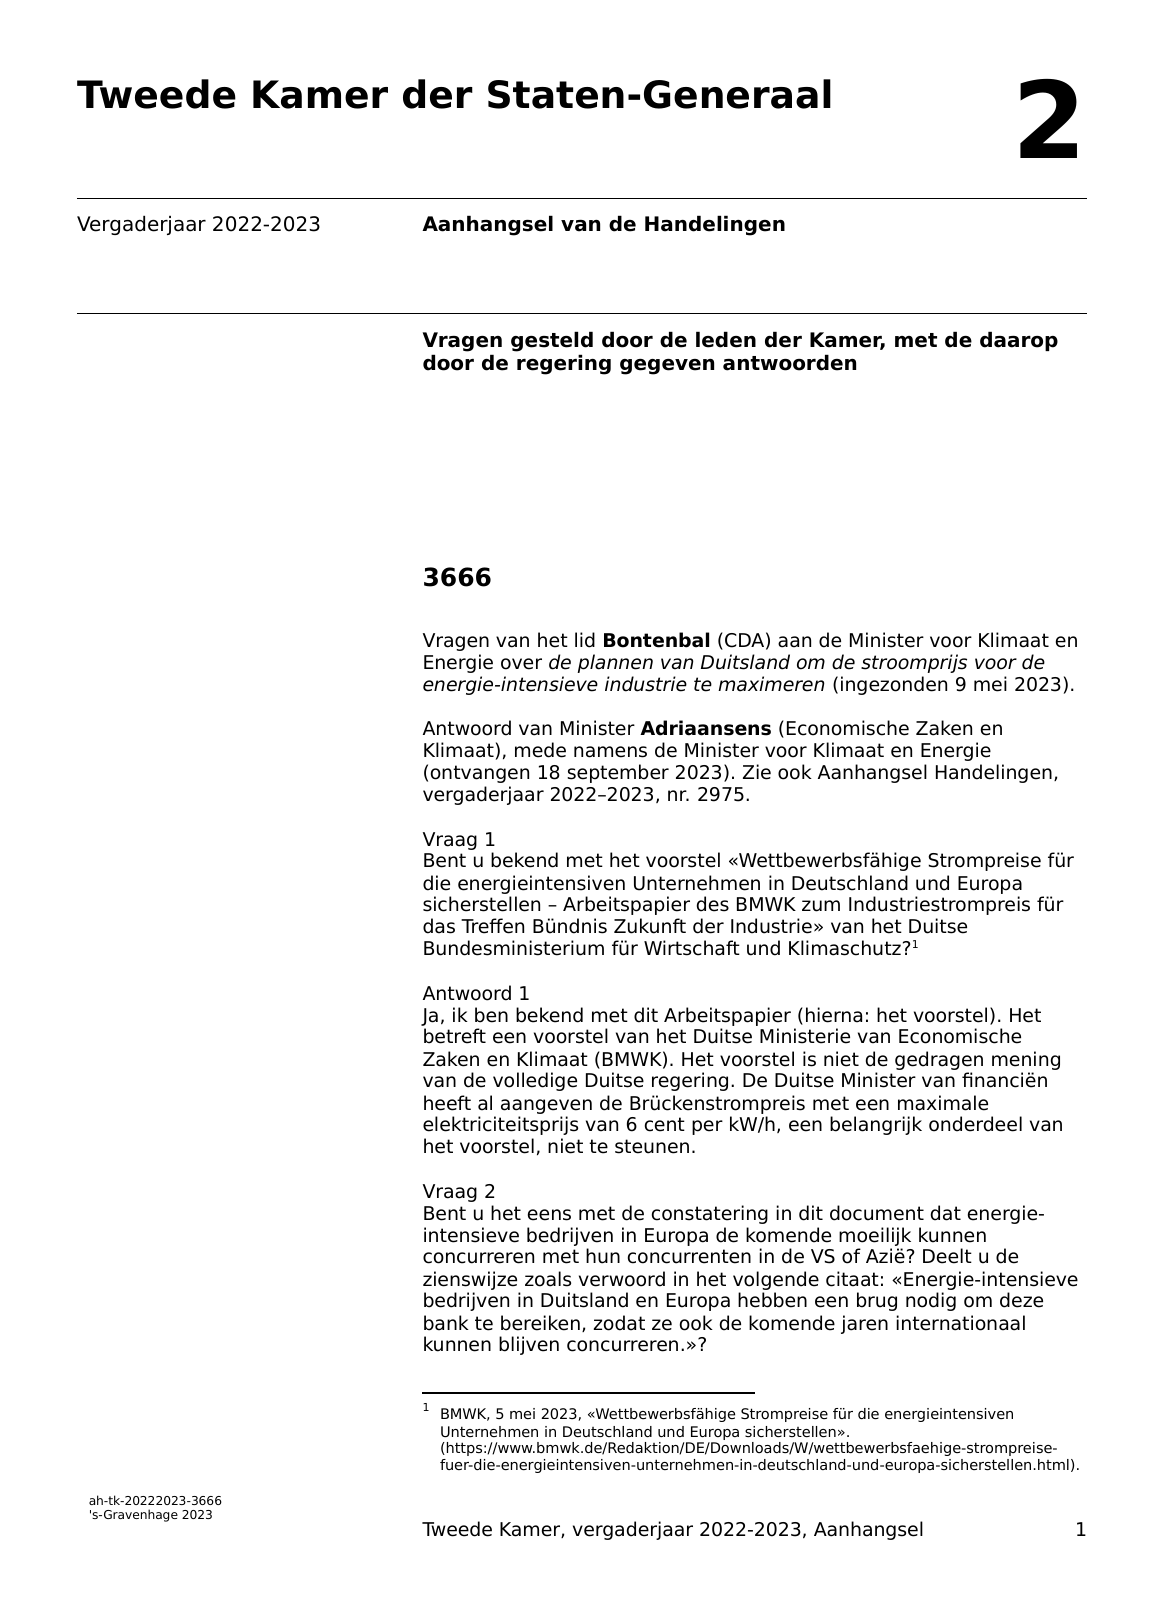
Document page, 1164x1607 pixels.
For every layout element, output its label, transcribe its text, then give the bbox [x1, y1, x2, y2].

text BMWK, 5 mei 2023, «Wettbewerbsfähige Strompreise für die energieintensiven Unternehmen in Deutschland und Europa sicherstellen». (https://www.bmwk.de/Redaktion/DE/Downloads/W/wettbewerbsfaehige-strompreise-fuer-die-energieintensiven-unternehmen-in-deutschland-und-europa-sicherstellen.html). [422, 1402, 1087, 1474]
table_cell [77, 314, 422, 375]
text 3666 [422, 563, 1087, 592]
table_header Tweede Kamer der Staten-Generaal [77, 59, 886, 198]
table_cell Vergaderjaar 2022-2023 [77, 199, 422, 313]
text Vraag 2 [422, 1181, 1087, 1202]
text Antwoord 1 [422, 982, 1087, 1004]
text Vragen van het lid Bontenbal (CDA) aan de Minister voor Klimaat en Energie over de plannen van Duitsland om de stroomprijs voor de energie-intensieve industrie te maximeren (ingezonden 9 mei 2023). [422, 630, 1087, 696]
text 's-Gravenhage 2023 [88, 1508, 323, 1522]
text Bent u het eens met de constatering in dit document dat energie-intensieve bedrijven in Europa de komende moeilijk kunnen concurreren met hun concurrenten in de VS of Azië? Deelt u de zienswijze zoals verwoord in het volgende citaat: «Energie-intensieve bedrijven in Duitsland en Europa hebben een brug nodig om deze bank te bereiken, zodat ze ook de komende jaren internationaal kunnen blijven concurreren.»? [422, 1202, 1087, 1356]
table_header 2 [886, 59, 1087, 198]
text Ja, ik ben bekend met dit Arbeitspapier (hierna: het voorstel). Het betreft een voorstel van het Duitse Ministerie van Economische Zaken en Klimaat (BMWK). Het voorstel is niet de gedragen mening van de volledige Duitse regering. De Duitse Minister van financiën heeft al aangeven de Brückenstrompreis met een maximale elektriciteitsprijs van 6 cent per kW/h, een belangrijk onderdeel van het voorstel, niet te steunen. [422, 1004, 1087, 1158]
table_cell Aanhangsel van de Handelingen [422, 199, 1087, 313]
text Antwoord van Minister Adriaansens (Economische Zaken en Klimaat), mede namens de Minister voor Klimaat en Energie (ontvangen 18 september 2023). Zie ook Aanhangsel Handelingen, vergaderjaar 2022–2023, nr. 2975. [422, 718, 1087, 806]
text Bent u bekend met het voorstel «Wettbewerbsfähige Strompreise für die energieintensiven Unternehmen in Deutschland und Europa sicherstellen – Arbeitspapier des BMWK zum Industriestrompreis für das Treffen Bündnis Zukunft der Industrie» van het Duitse Bundesministerium für Wirtschaft und Klimaschutz? [422, 850, 1087, 960]
text ah-tk-20222023-3666 [88, 1494, 323, 1508]
text Vraag 1 [422, 828, 1087, 850]
table_cell Vragen gesteld door de leden der Kamer, met de daarop door de regering gegeven antwoorden [422, 314, 1087, 375]
